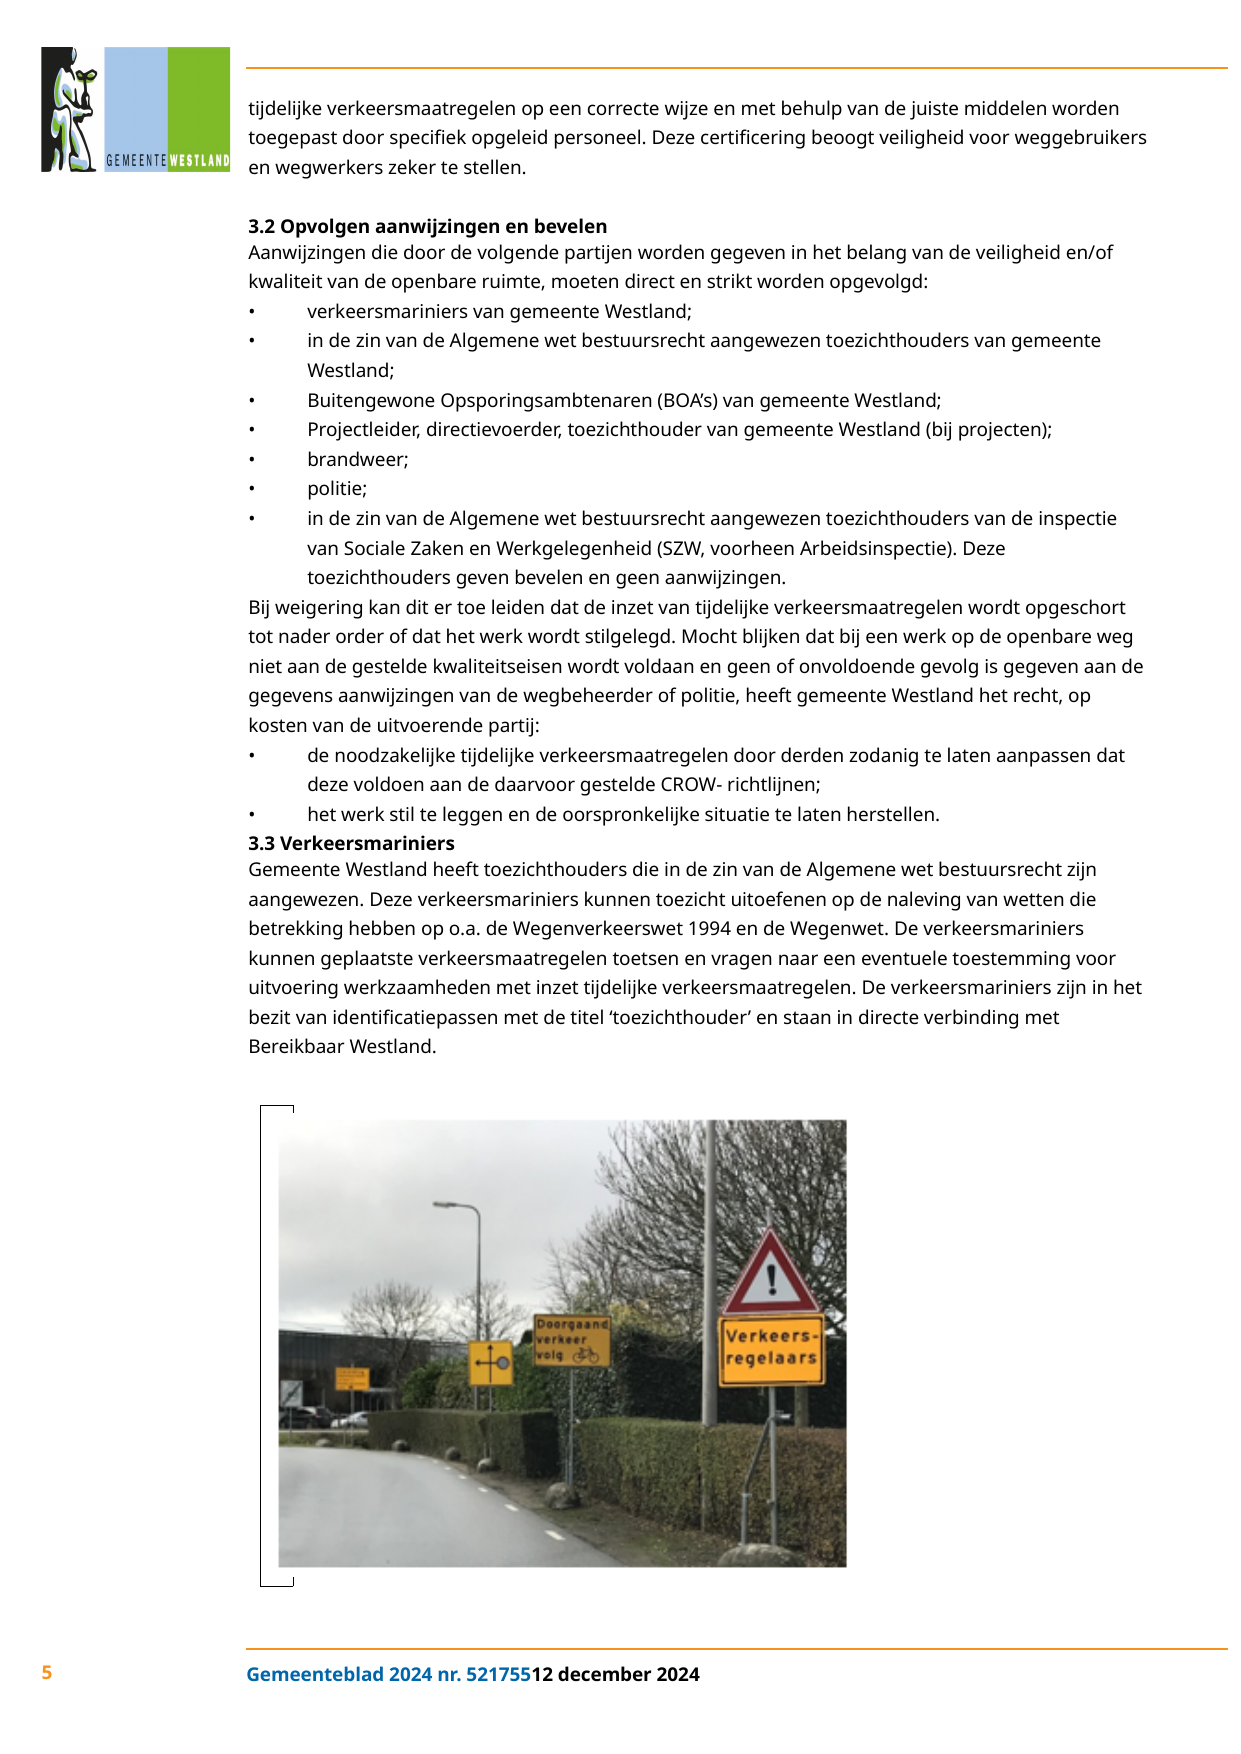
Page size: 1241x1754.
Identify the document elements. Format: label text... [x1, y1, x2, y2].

list de noodzakelijke tijdelijke verkeersmaatregelen door derden zodanig te laten aanpassen dat deze voldoen aan de daarvoor gestelde CROW- richtlijnen; [248, 742, 1152, 797]
text 3.2 Opvolgen aanwijzingen en bevelen [248, 213, 1152, 239]
text 3.3 Verkeersmariniers [248, 831, 1152, 856]
list het werk stil te leggen en de oorspronkelijke situatie te laten herstellen. [248, 801, 1152, 827]
list Buitengewone Opsporingsambtenaren (BOA’s) van gemeente Westland; [248, 387, 1152, 412]
list Projectleider, directievoerder, toezichthouder van gemeente Westland (bij projecten); [248, 416, 1152, 442]
text Aanwijzingen die door de volgende partijen worden gegeven in het belang van de veiligheid en/of kwaliteit van de openbare ruimte, moeten direct en strikt worden opgevolgd: [248, 239, 1152, 294]
text tijdelijke verkeersmaatregelen op een correcte wijze en met behulp van de juiste middelen worden toegepast door specifiek opgeleid personeel. Deze certificering beoogt veiligheid voor weggebruikers en wegwerkers zeker te stellen. [248, 95, 1152, 180]
picture [41, 47, 231, 172]
list in de zin van de Algemene wet bestuursrecht aangewezen toezichthouders van de inspectie van Sociale Zaken en Werkgelegenheid (SZW, voorheen Arbeidsinspectie). Deze toezichthouders geven bevelen en geen aanwijzingen. [248, 505, 1152, 590]
list in de zin van de Algemene wet bestuursrecht aangewezen toezichthouders van gemeente Westland; [248, 328, 1152, 383]
list politie; [248, 476, 1152, 501]
text Bij weigering kan dit er toe leiden dat de inzet van tijdelijke verkeersmaatregelen wordt opgeschort tot nader order of dat het werk wordt stilgelegd. Mocht blijken dat bij een werk op de openbare weg niet aan de gestelde kwaliteitseisen wordt voldaan en geen of onvoldoende gevolg is gegeven aan de gegevens aanwijzingen van de wegbeheerder of politie, heeft gemeente Westland het recht, op kosten van de uitvoerende partij: [248, 594, 1152, 738]
text Gemeente Westland heeft toezichthouders die in de zin van de Algemene wet bestuursrecht zijn aangewezen. Deze verkeersmariniers kunnen toezicht uitoefenen op de naleving van wetten die betrekking hebben op o.a. de Wegenverkeerswet 1994 en de Wegenwet. De verkeersmariniers kunnen geplaatste verkeersmaatregelen toetsen en vragen naar een eventuele toestemming voor uitvoering werkzaamheden met inzet tijdelijke verkeersmaatregelen. De verkeersmariniers zijn in het bezit van identificatiepassen met de titel ‘toezichthouder’ en staan in directe verbinding met Bereikbaar Westland. [248, 856, 1152, 1059]
picture [268, 1113, 860, 1577]
list verkeersmariniers van gemeente Westland; [248, 298, 1152, 324]
list brandweer; [248, 446, 1152, 472]
